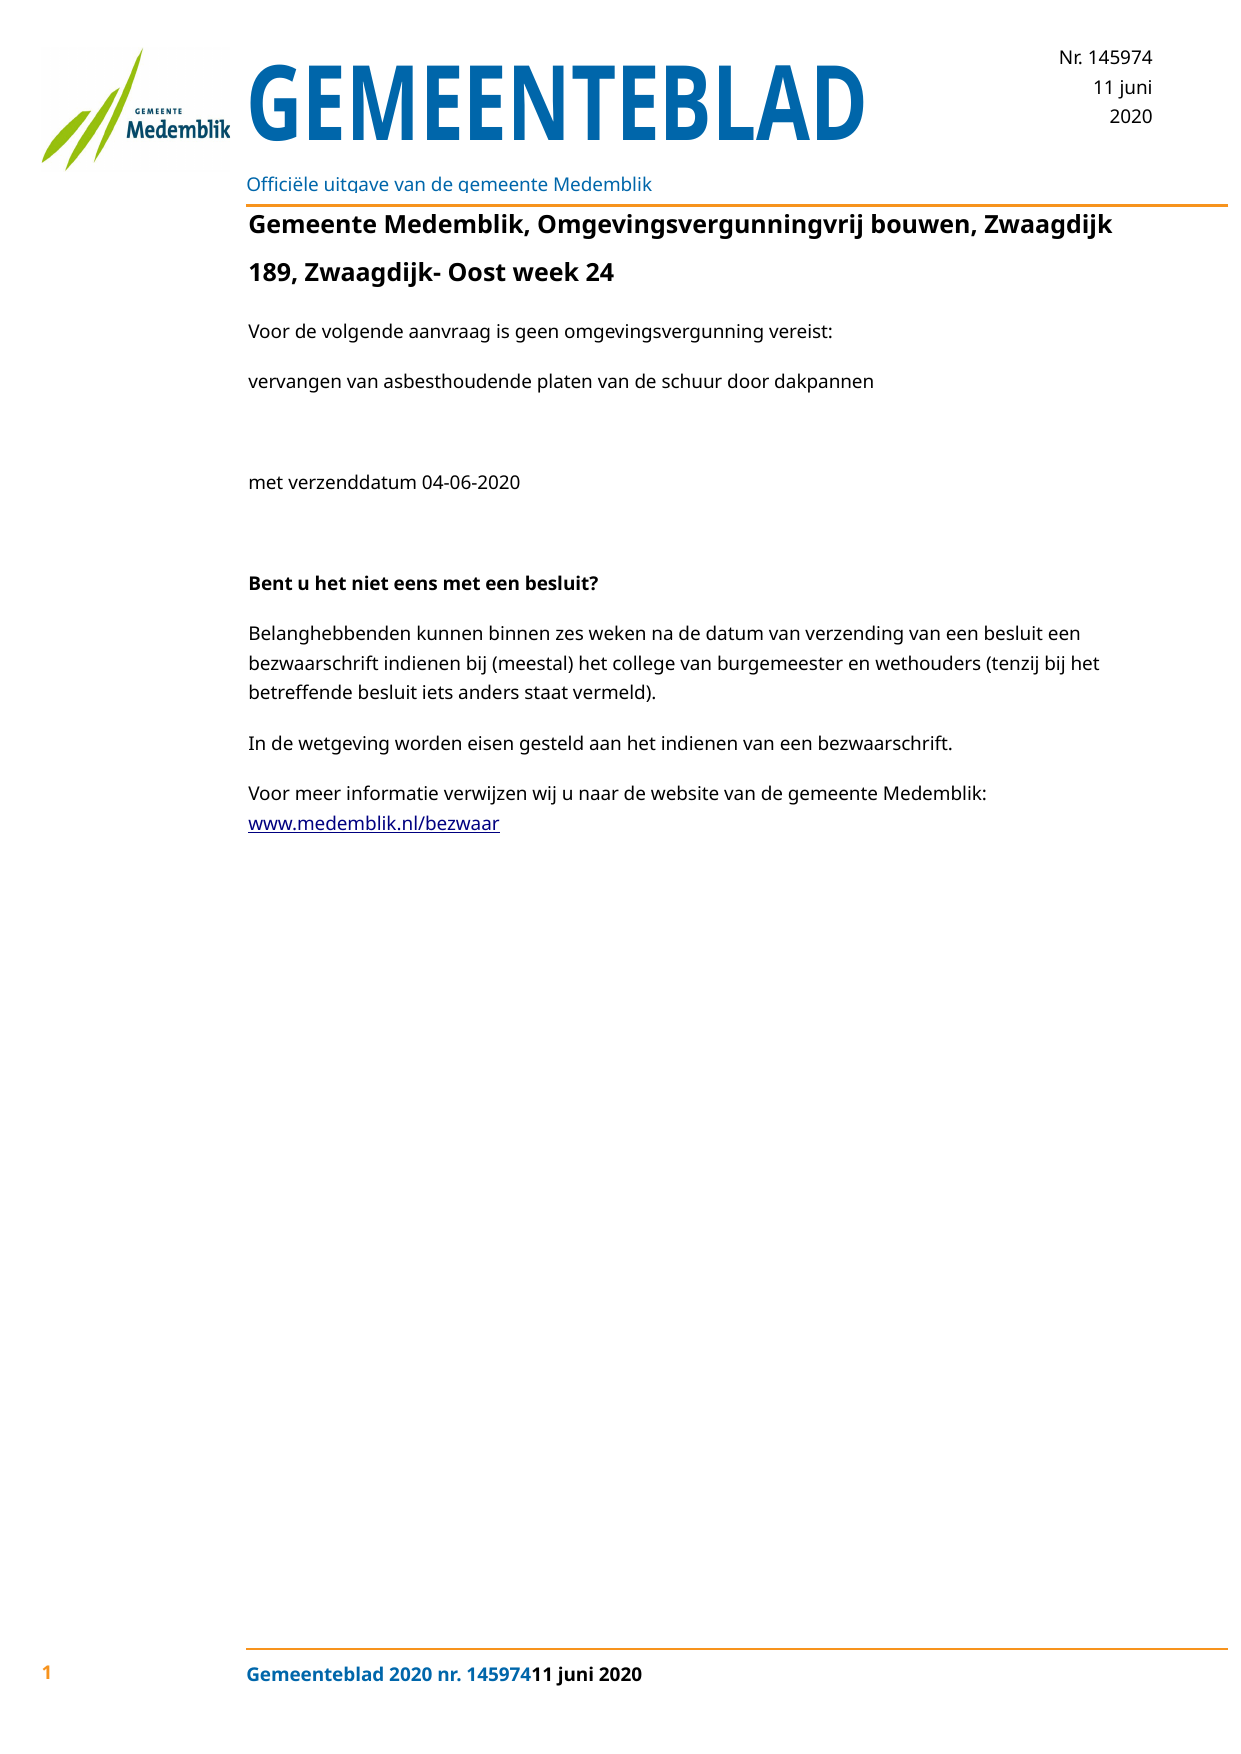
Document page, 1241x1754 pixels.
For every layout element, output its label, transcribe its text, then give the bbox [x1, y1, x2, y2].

text Belanghebbenden kunnen binnen zes weken na de datum van verzending van een besluit een bezwaarschrift indienen bij (meestal) het college van burgemeester en wethouders (tenzij bij het betreffende besluit iets anders staat vermeld). [248, 620, 1152, 705]
text Gemeente Medemblik, Omgevingsvergunningvrij bouwen, Zwaagdijk 189, Zwaagdijk- Oost week 24 [248, 207, 1152, 288]
text vervangen van asbesthoudende platen van de schuur door dakpannen [248, 368, 1152, 394]
text Voor meer informatie verwijzen wij u naar de website van de gemeente Medemblik: www.medemblik.nl/bezwaar [248, 780, 1152, 836]
text Bent u het niet eens met een besluit? [248, 570, 1152, 596]
picture [41, 47, 231, 172]
text Voor de volgende aanvraag is geen omgevingsvergunning vereist: [248, 318, 1152, 344]
text met verzenddatum 04-06-2020 [248, 469, 1152, 495]
text In de wetgeving worden eisen gesteld aan het indienen van een bezwaarschrift. [248, 730, 1152, 756]
